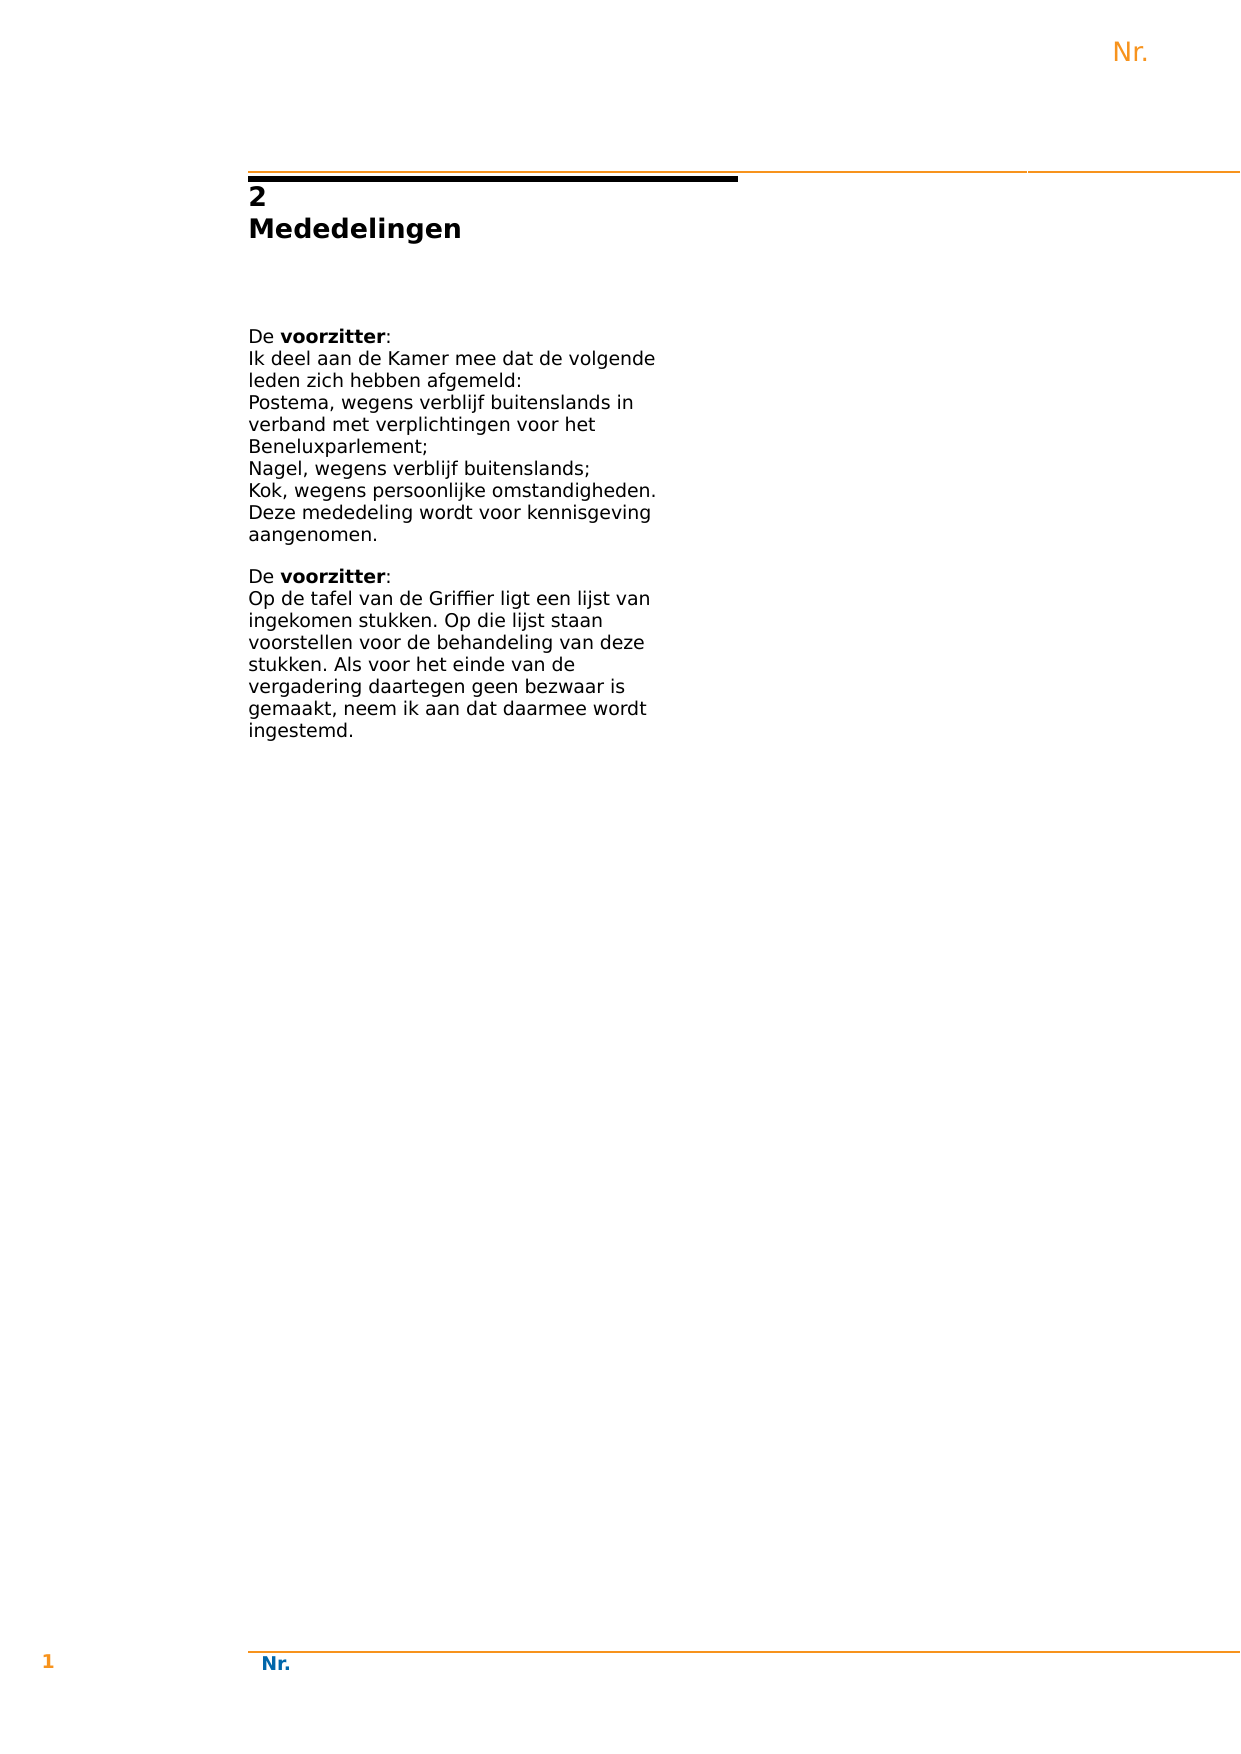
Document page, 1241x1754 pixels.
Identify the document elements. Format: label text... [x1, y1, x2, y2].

text Ik deel aan de Kamer mee dat de volgende leden zich hebben afgemeld: [248, 348, 691, 392]
text Nagel, wegens verblijf buitenslands; [248, 458, 691, 480]
text Deze mededeling wordt voor kennisgeving aangenomen. [248, 502, 691, 546]
title 2 Mededelingen [248, 182, 691, 244]
text Postema, wegens verblijf buitenslands in verband met verplichtingen voor het Beneluxparlement; [248, 392, 691, 458]
text Kok, wegens persoonlijke omstandigheden. [248, 480, 691, 502]
text De voorzitter: [248, 326, 691, 348]
text De voorzitter: [248, 566, 691, 588]
text Op de tafel van de Griffier ligt een lijst van ingekomen stukken. Op die lijst staan voorstellen voor de behandeling van deze stukken. Als voor het einde van de vergadering daartegen geen bezwaar is gemaakt, neem ik aan dat daarmee wordt ingestemd. [248, 588, 691, 742]
